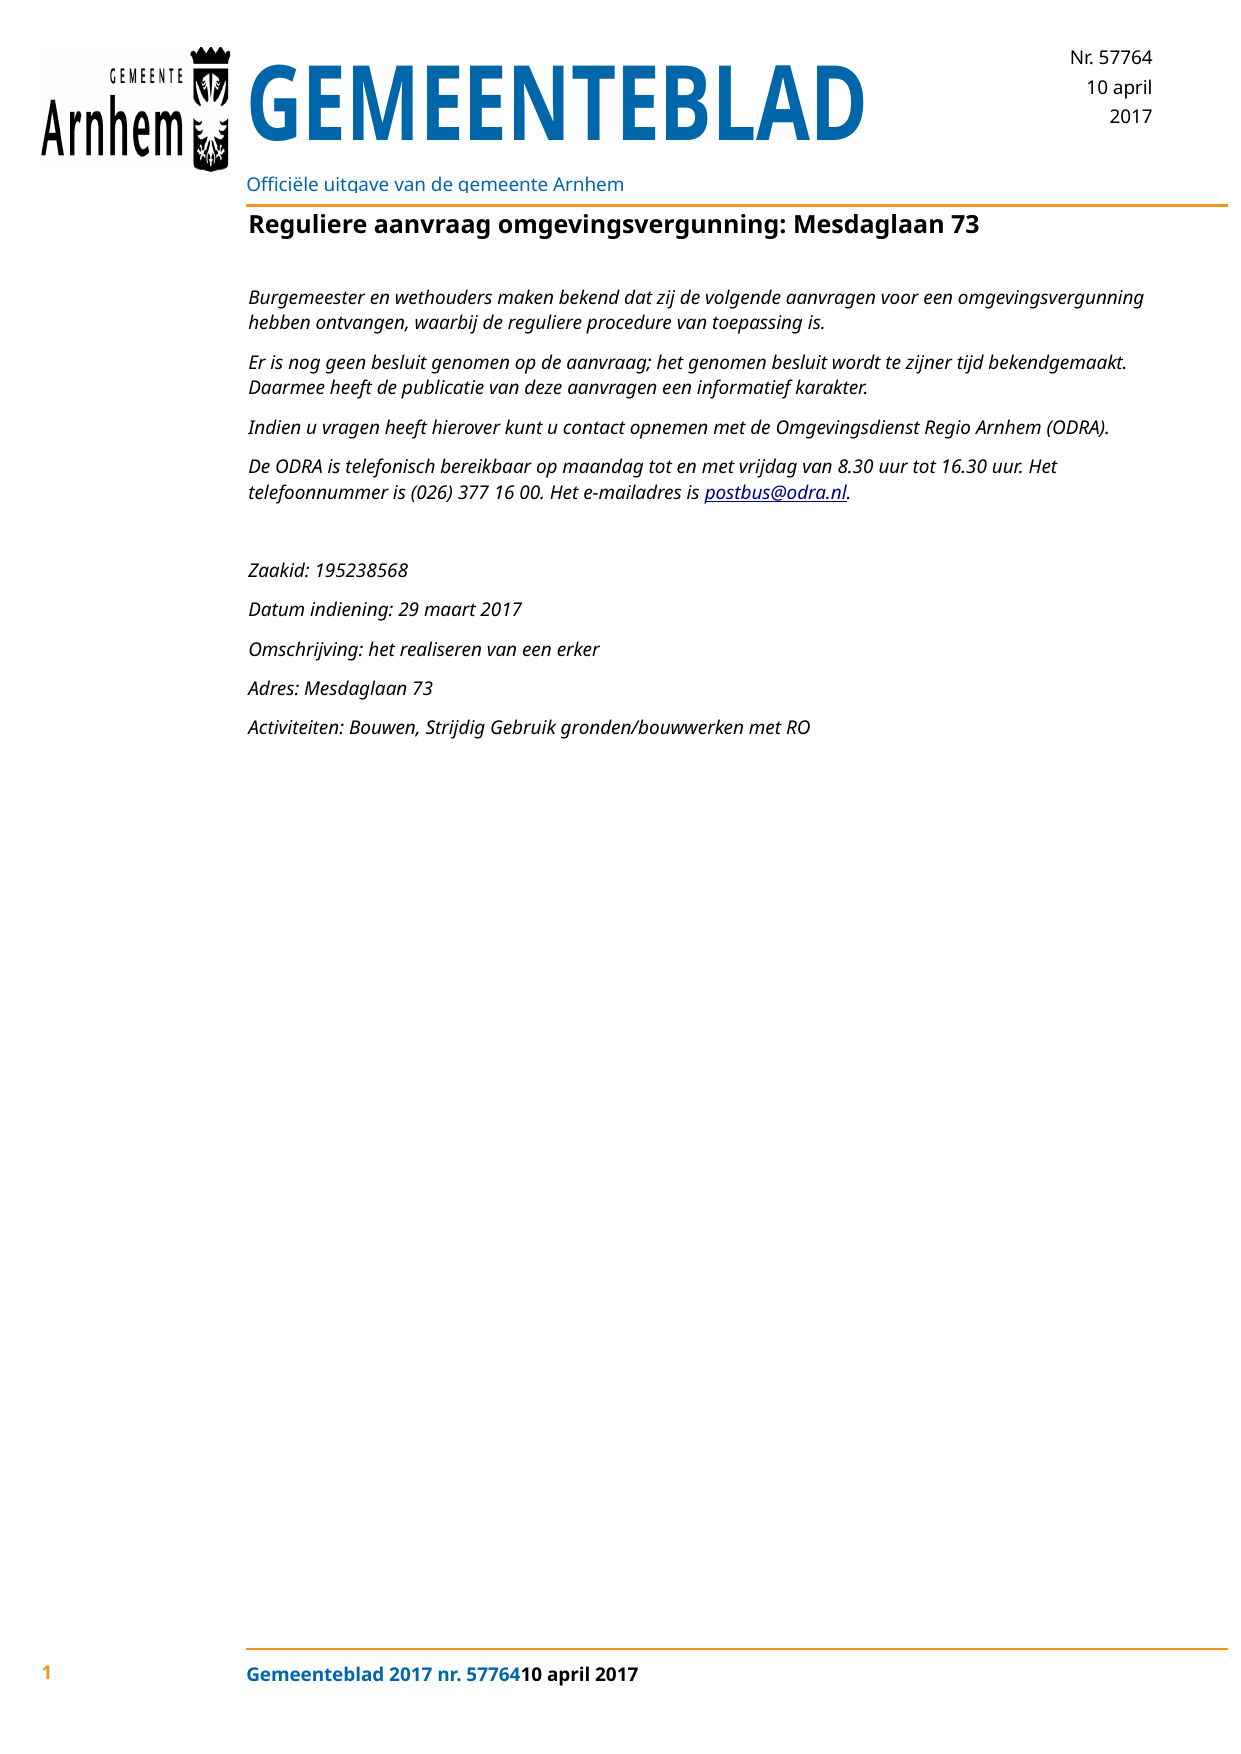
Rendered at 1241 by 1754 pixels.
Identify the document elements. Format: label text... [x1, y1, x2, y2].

text Reguliere aanvraag omgevingsvergunning: Mesdaglaan 73 [248, 207, 1152, 241]
text Indien u vragen heeft hierover kunt u contact opnemen met de Omgevingsdienst Regio Arnhem (ODRA). [248, 414, 1152, 439]
picture [41, 47, 231, 172]
text Zaakid: 195238568 [248, 557, 1152, 583]
text Adres: Mesdaglaan 73 [248, 675, 1152, 701]
text De ODRA is telefonisch bereikbaar op maandag tot en met vrijdag van 8.30 uur tot 16.30 uur. Het telefoonnummer is (026) 377 16 00. Het e-mailadres is postbus@odra.nl. [248, 453, 1152, 504]
text Burgemeester en wethouders maken bekend dat zij de volgende aanvragen voor een omgevingsvergunning hebben ontvangen, waarbij de reguliere procedure van toepassing is. [248, 284, 1152, 335]
text Datum indiening: 29 maart 2017 [248, 597, 1152, 622]
text Er is nog geen besluit genomen op de aanvraag; het genomen besluit wordt te zijner tijd bekendgemaakt. Daarmee heeft de publicatie van deze aanvragen een informatief karakter. [248, 349, 1152, 400]
text Omschrijving: het realiseren van een erker [248, 636, 1152, 662]
text Activiteiten: Bouwen, Strijdig Gebruik gronden/bouwwerken met RO [248, 714, 1152, 740]
